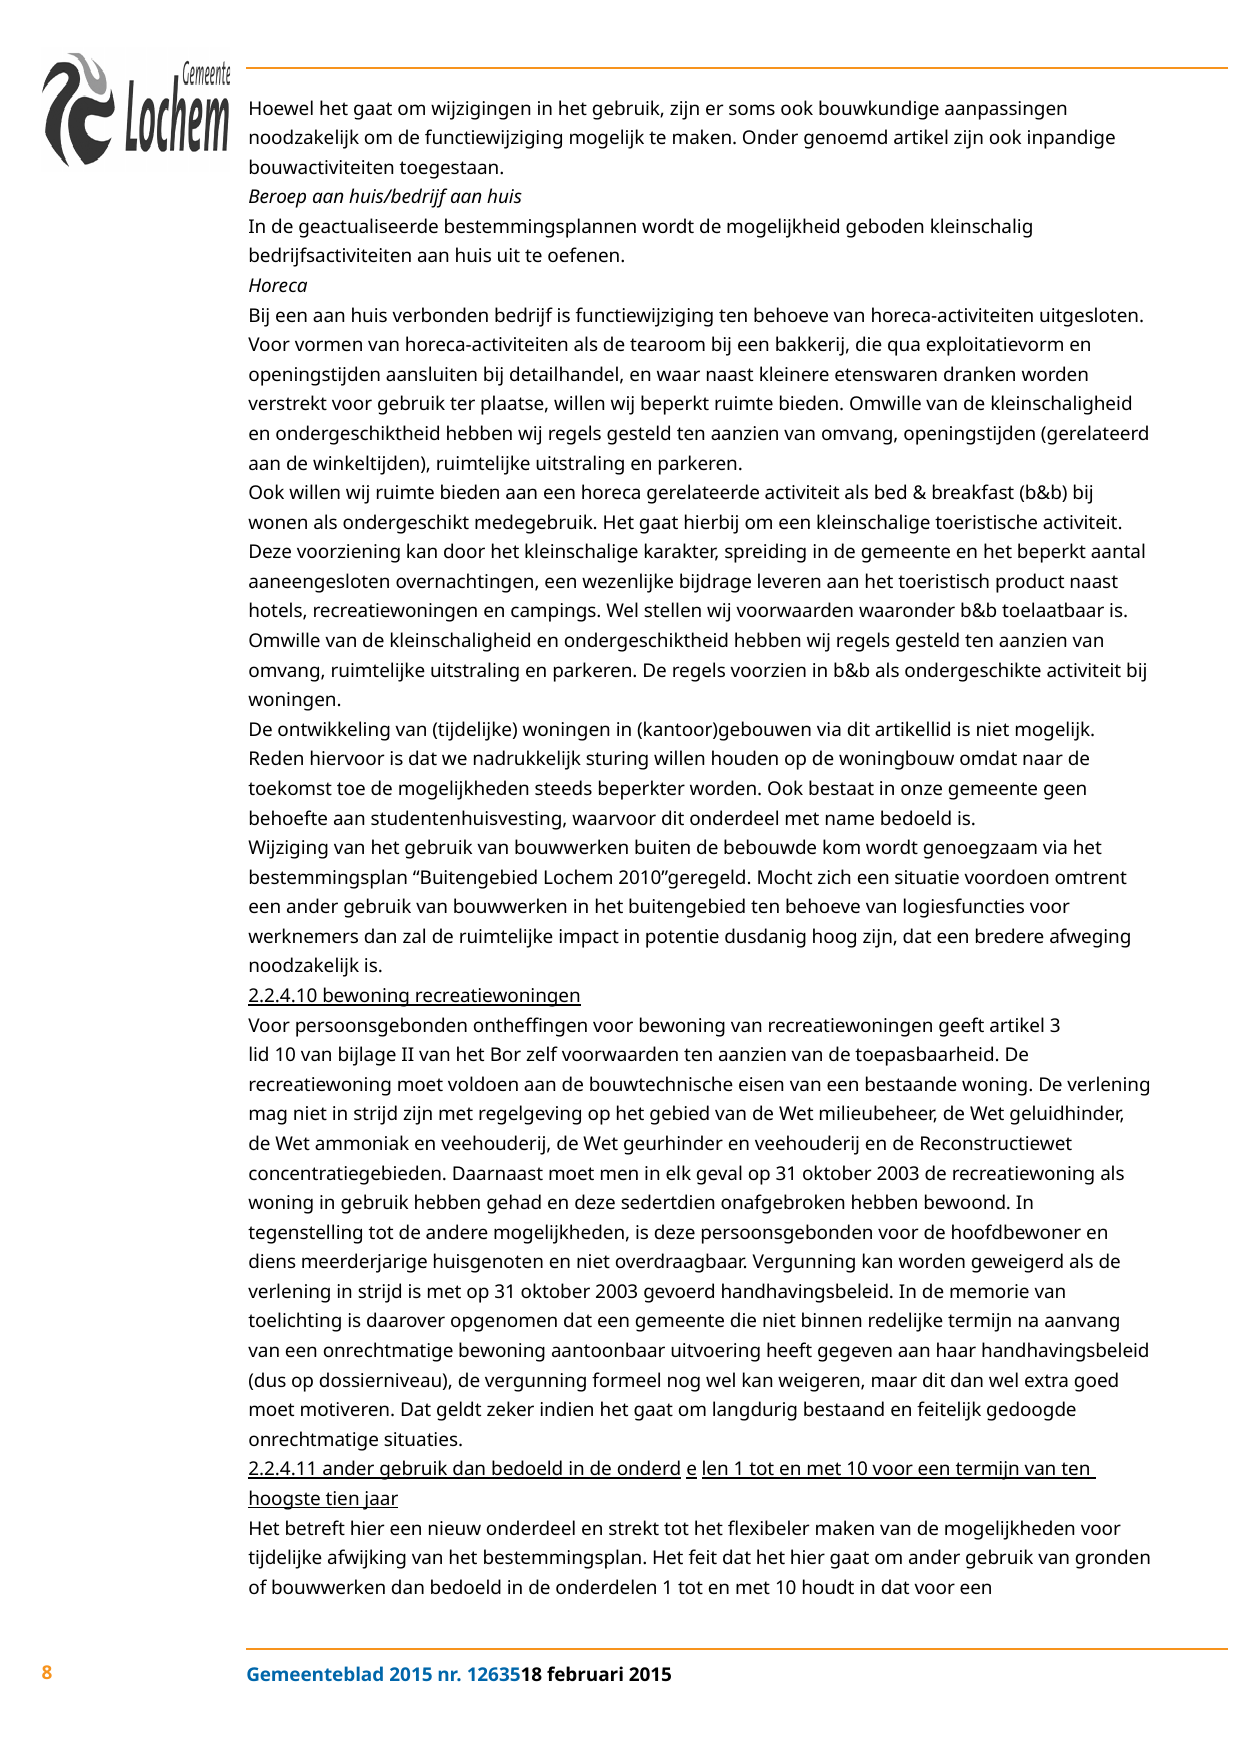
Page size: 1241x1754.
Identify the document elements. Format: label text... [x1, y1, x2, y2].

text 2.2.4.10 bewoning recreatiewoningen [248, 982, 1152, 1008]
text Voor persoonsgebonden ontheffingen voor bewoning van recreatiewoningen geeft artikel 3 [248, 1012, 1152, 1038]
text lid 10 van bijlage II van het Bor zelf voorwaarden ten aanzien van de toepasbaarheid. De recreatiewoning moet voldoen aan de bouwtechnische eisen van een bestaande woning. De verlening mag niet in strijd zijn met regelgeving op het gebied van de Wet milieubeheer, de Wet geluidhinder, de Wet ammoniak en veehouderij, de Wet geurhinder en veehouderij en de Reconstructiewet concentratiegebieden. Daarnaast moet men in elk geval op 31 oktober 2003 de recreatiewoning als woning in gebruik hebben gehad en deze sedertdien onafgebroken hebben bewoond. In tegenstelling tot de andere mogelijkheden, is deze persoonsgebonden voor de hoofdbewoner en diens meerderjarige huisgenoten en niet overdraagbaar. Vergunning kan worden geweigerd als de verlening in strijd is met op 31 oktober 2003 gevoerd handhavingsbeleid. In de memorie van toelichting is daarover opgenomen dat een gemeente die niet binnen redelijke termijn na aanvang van een onrechtmatige bewoning aantoonbaar uitvoering heeft gegeven aan haar handhavingsbeleid (dus op dossierniveau), de vergunning formeel nog wel kan weigeren, maar dit dan wel extra goed moet motiveren. Dat geldt zeker indien het gaat om langdurig bestaand en feitelijk gedoogde onrechtmatige situaties. [248, 1041, 1152, 1452]
text Bij een aan huis verbonden bedrijf is functiewijziging ten behoeve van horeca-activiteiten uitgesloten. Voor vormen van horeca-activiteiten als de tearoom bij een bakkerij, die qua exploitatievorm en openingstijden aansluiten bij detailhandel, en waar naast kleinere etenswaren dranken worden verstrekt voor gebruik ter plaatse, willen wij beperkt ruimte bieden. Omwille van de kleinschaligheid en ondergeschiktheid hebben wij regels gesteld ten aanzien van omvang, openingstijden (gerelateerd aan de winkeltijden), ruimtelijke uitstraling en parkeren. [248, 302, 1152, 476]
text De ontwikkeling van (tijdelijke) woningen in (kantoor)gebouwen via dit artikellid is niet mogelijk. Reden hiervoor is dat we nadrukkelijk sturing willen houden op de woningbouw omdat naar de toekomst toe de mogelijkheden steeds beperkter worden. Ook bestaat in onze gemeente geen behoefte aan studentenhuisvesting, waarvoor dit onderdeel met name bedoeld is. [248, 716, 1152, 831]
text Ook willen wij ruimte bieden aan een horeca gerelateerde activiteit als bed & breakfast (b&b) bij wonen als ondergeschikt medegebruik. Het gaat hierbij om een kleinschalige toeristische activiteit. Deze voorziening kan door het kleinschalige karakter, spreiding in de gemeente en het beperkt aantal aaneengesloten overnachtingen, een wezenlijke bijdrage leveren aan het toeristisch product naast hotels, recreatiewoningen en campings. Wel stellen wij voorwaarden waaronder b&b toelaatbaar is. Omwille van de kleinschaligheid en ondergeschiktheid hebben wij regels gesteld ten aanzien van omvang, ruimtelijke uitstraling en parkeren. De regels voorzien in b&b als ondergeschikte activiteit bij woningen. [248, 479, 1152, 712]
text Het betreft hier een nieuw onderdeel en strekt tot het flexibeler maken van de mogelijkheden voor tijdelijke afwijking van het bestemmingsplan. Het feit dat het hier gaat om ander gebruik van gronden of bouwwerken dan bedoeld in de onderdelen 1 tot en met 10 houdt in dat voor een [248, 1515, 1152, 1600]
picture [41, 47, 231, 172]
text Hoewel het gaat om wijzigingen in het gebruik, zijn er soms ook bouwkundige aanpassingen noodzakelijk om de functiewijziging mogelijk te maken. Onder genoemd artikel zijn ook inpandige bouwactiviteiten toegestaan. [248, 95, 1152, 180]
text Wijziging van het gebruik van bouwwerken buiten de bebouwde kom wordt genoegzaam via het bestemmingsplan “Buitengebied Lochem 2010”geregeld. Mocht zich een situatie voordoen omtrent een ander gebruik van bouwwerken in het buitengebied ten behoeve van logiesfuncties voor werknemers dan zal de ruimtelijke impact in potentie dusdanig hoog zijn, dat een bredere afweging noodzakelijk is. [248, 834, 1152, 978]
text 2.2.4.11 ander gebruik dan bedoeld in de onderd e len 1 tot en met 10 voor een termijn van ten hoogste tien jaar [248, 1456, 1152, 1511]
text Horeca [248, 272, 1152, 298]
text Beroep aan huis/bedrijf aan huis [248, 183, 1152, 209]
text In de geactualiseerde bestemmingsplannen wordt de mogelijkheid geboden kleinschalig bedrijfsactiviteiten aan huis uit te oefenen. [248, 213, 1152, 268]
